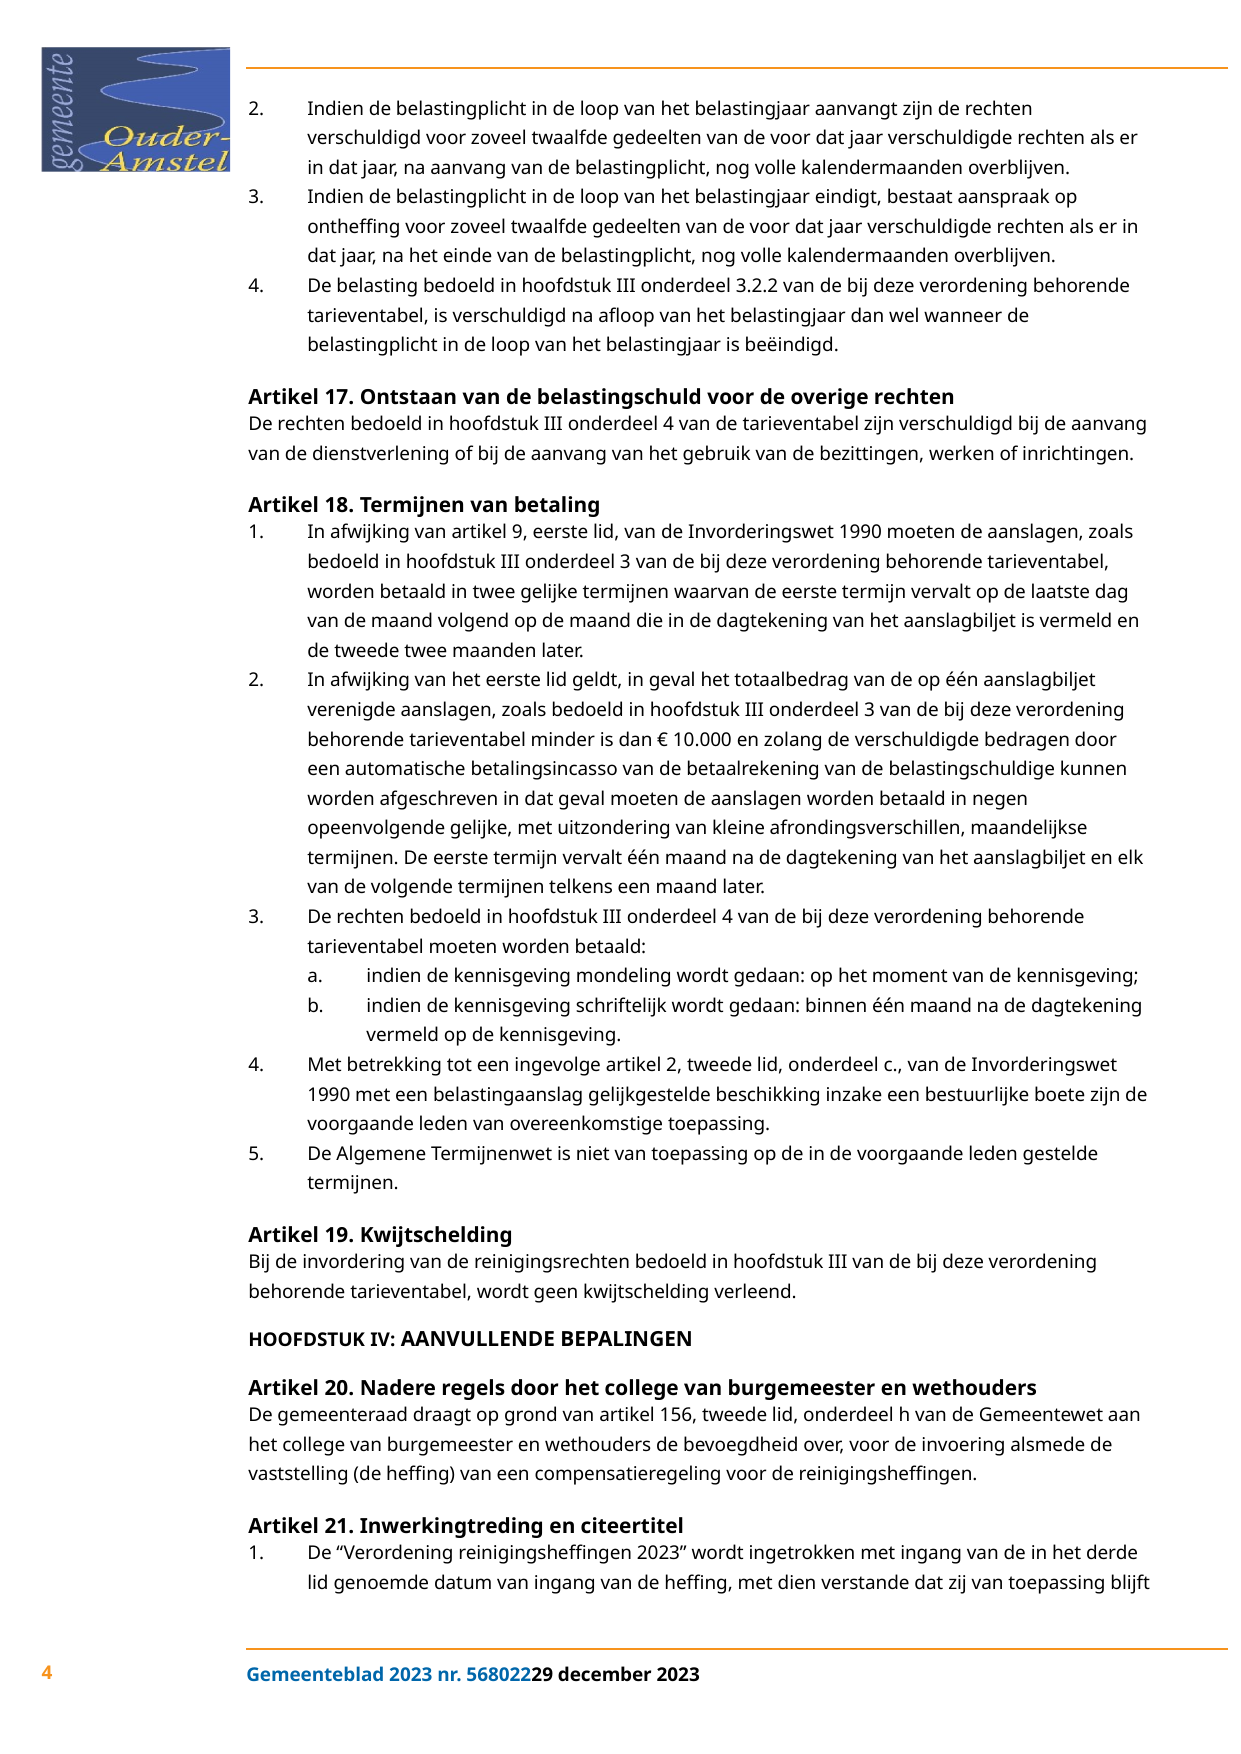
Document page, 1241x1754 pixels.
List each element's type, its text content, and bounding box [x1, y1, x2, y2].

text Artikel 20. Nadere regels door het college van burgemeester en wethouders [248, 1373, 1152, 1401]
list Indien de belastingplicht in de loop van het belastingjaar aanvangt zijn de rechten verschuldigd voor zoveel twaalfde gedeelten van de voor dat jaar verschuldigde rechten als er in dat jaar, na aanvang van de belastingplicht, nog volle kalendermaanden overblijven. [248, 95, 1152, 180]
text Artikel 21. Inwerkingtreding en citeertitel [248, 1511, 1152, 1539]
list In afwijking van artikel 9, eerste lid, van de Invorderingswet 1990 moeten de aanslagen, zoals bedoeld in hoofdstuk III onderdeel 3 van de bij deze verordening behorende tarieventabel, worden betaald in twee gelijke termijnen waarvan de eerste termijn vervalt op de laatste dag van de maand volgend op de maand die in de dagtekening van het aanslagbiljet is vermeld en de tweede twee maanden later. [248, 519, 1152, 663]
list De “Verordening reinigingsheffingen 2023” wordt ingetrokken met ingang van de in het derde lid genoemde datum van ingang van de heffing, met dien verstande dat zij van toepassing blijft [248, 1539, 1152, 1595]
text Bij de invordering van de reinigingsrechten bedoeld in hoofdstuk III van de bij deze verordening behorende tarieventabel, wordt geen kwijtschelding verleend. [248, 1248, 1152, 1304]
list De belasting bedoeld in hoofdstuk III onderdeel 3.2.2 van de bij deze verordening behorende tarieventabel, is verschuldigd na afloop van het belastingjaar dan wel wanneer de belastingplicht in de loop van het belastingjaar is beëindigd. [248, 272, 1152, 357]
text Artikel 18. Termijnen van betaling [248, 490, 1152, 519]
list Indien de belastingplicht in de loop van het belastingjaar eindigt, bestaat aanspraak op ontheffing voor zoveel twaalfde gedeelten van de voor dat jaar verschuldigde rechten als er in dat jaar, na het einde van de belastingplicht, nog volle kalendermaanden overblijven. [248, 183, 1152, 268]
text Artikel 19. Kwijtschelding [248, 1220, 1152, 1248]
text Artikel 17. Ontstaan van de belastingschuld voor de overige rechten [248, 382, 1152, 410]
list De rechten bedoeld in hoofdstuk III onderdeel 4 van de bij deze verordening behorende tarieventabel moeten worden betaald: [248, 903, 1152, 959]
text HOOFDSTUK IV: AANVULLENDE BEPALINGEN [248, 1324, 1152, 1352]
text De rechten bedoeld in hoofdstuk III onderdeel 4 van de tarieventabel zijn verschuldigd bij de aanvang van de dienstverlening of bij de aanvang van het gebruik van de bezittingen, werken of inrichtingen. [248, 410, 1152, 466]
list indien de kennisgeving schriftelijk wordt gedaan: binnen één maand na de dagtekening vermeld op de kennisgeving. [307, 992, 1152, 1047]
list Met betrekking tot een ingevolge artikel 2, tweede lid, onderdeel c., van de Invorderingswet 1990 met een belastingaanslag gelijkgestelde beschikking inzake een bestuurlijke boete zijn de voorgaande leden van overeenkomstige toepassing. [248, 1051, 1152, 1136]
picture [41, 47, 231, 172]
text De gemeenteraad draagt op grond van artikel 156, tweede lid, onderdeel h van de Gemeentewet aan het college van burgemeester en wethouders de bevoegdheid over, voor de invoering alsmede de vaststelling (de heffing) van een compensatieregeling voor de reinigingsheffingen. [248, 1401, 1152, 1486]
list indien de kennisgeving mondeling wordt gedaan: op het moment van de kennisgeving; [307, 962, 1152, 988]
list In afwijking van het eerste lid geldt, in geval het totaalbedrag van de op één aanslagbiljet verenigde aanslagen, zoals bedoeld in hoofdstuk III onderdeel 3 van de bij deze verordening behorende tarieventabel minder is dan € 10.000 en zolang de verschuldigde bedragen door een automatische betalingsincasso van de betaalrekening van de belastingschuldige kunnen worden afgeschreven in dat geval moeten de aanslagen worden betaald in negen opeenvolgende gelijke, met uitzondering van kleine afrondingsverschillen, maandelijkse termijnen. De eerste termijn vervalt één maand na de dagtekening van het aanslagbiljet en elk van de volgende termijnen telkens een maand later. [248, 667, 1152, 899]
list De Algemene Termijnenwet is niet van toepassing op de in de voorgaande leden gestelde termijnen. [248, 1140, 1152, 1195]
